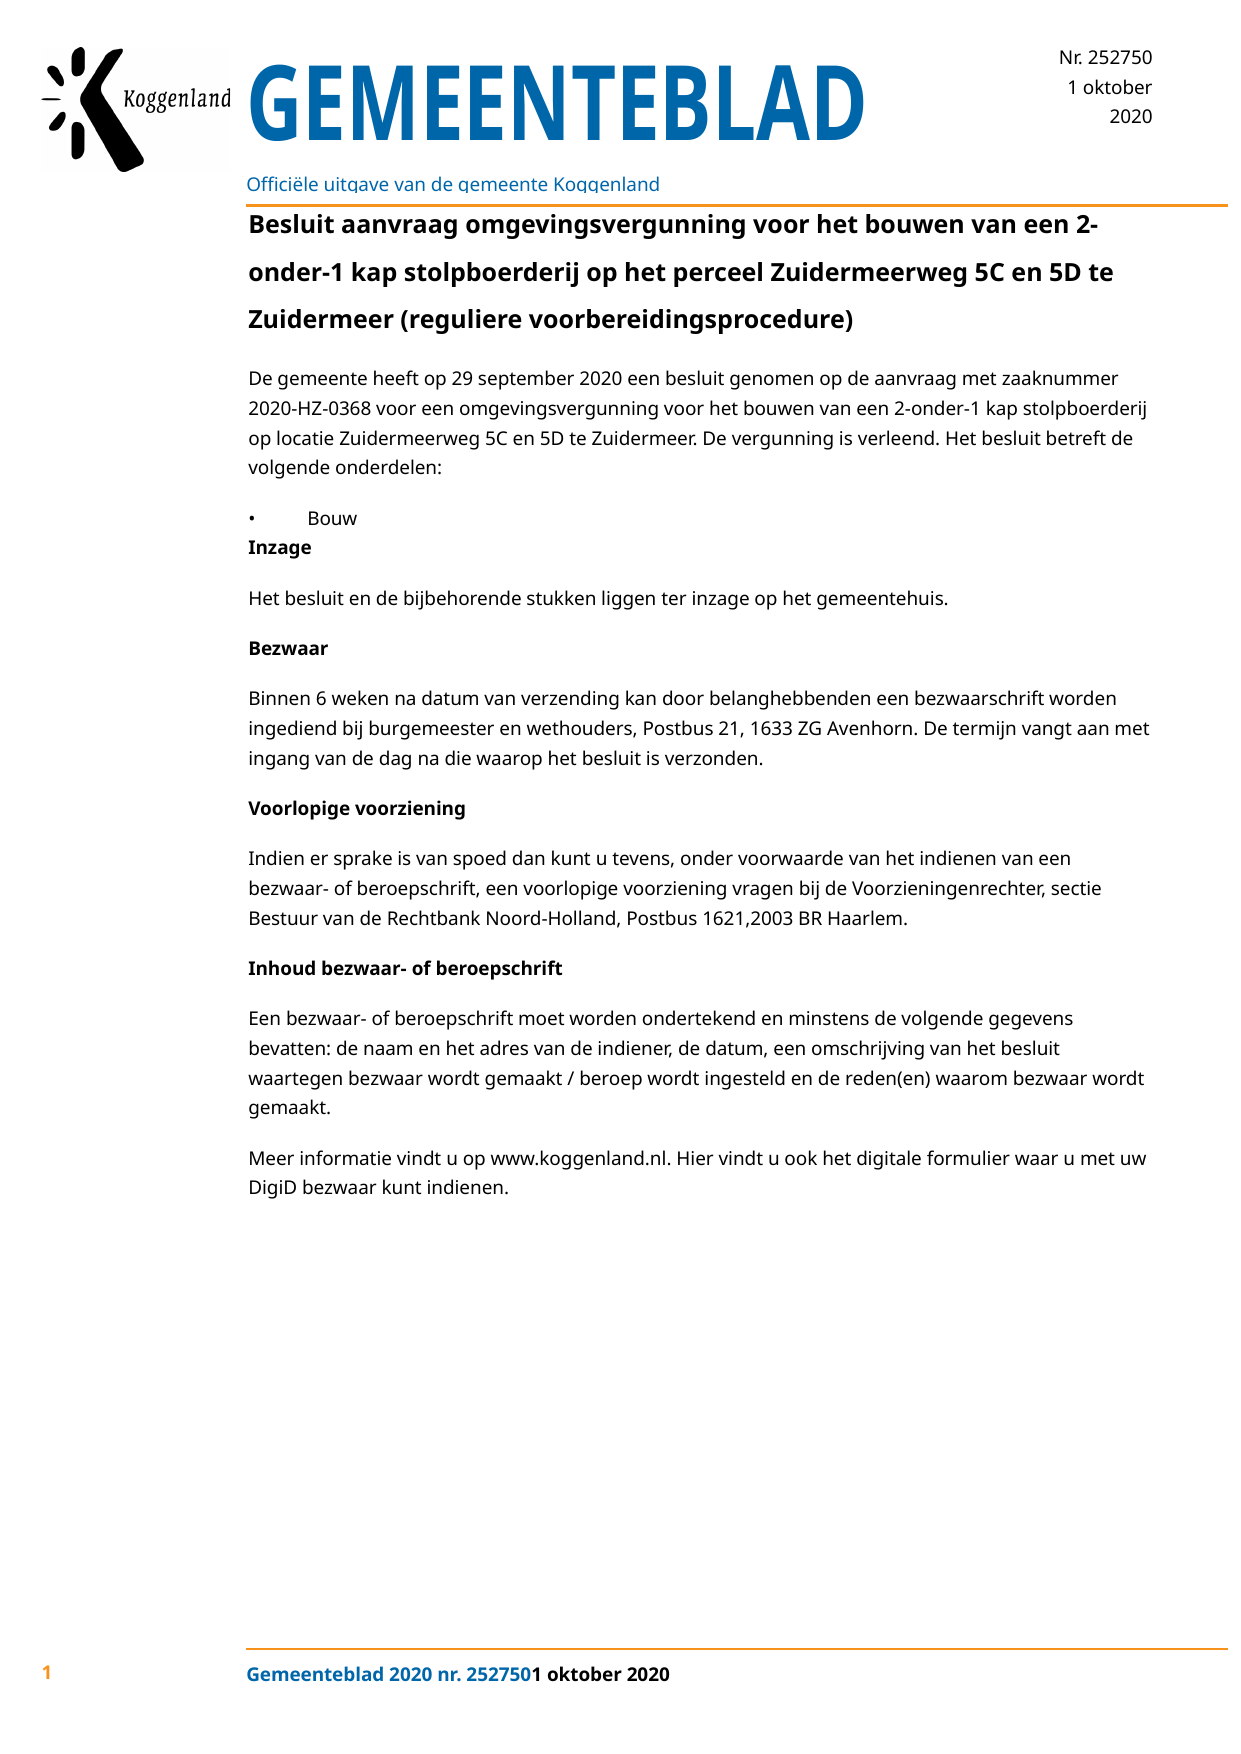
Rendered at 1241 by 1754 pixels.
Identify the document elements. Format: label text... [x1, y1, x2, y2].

text Besluit aanvraag omgevingsvergunning voor het bouwen van een 2-onder-1 kap stolpboerderij op het perceel Zuidermeerweg 5C en 5D te Zuidermeer (reguliere voorbereidingsprocedure) [248, 207, 1152, 336]
text Meer informatie vindt u op www.koggenland.nl. Hier vindt u ook het digitale formulier waar u met uw DigiD bezwaar kunt indienen. [248, 1145, 1152, 1200]
text Bezwaar [248, 635, 1152, 661]
picture [41, 47, 231, 172]
text Een bezwaar- of beroepschrift moet worden ondertekend en minstens de volgende gegevens bevatten: de naam en het adres van de indiener, de datum, een omschrijving van het besluit waartegen bezwaar wordt gemaakt / beroep wordt ingesteld en de reden(en) waarom bezwaar wordt gemaakt. [248, 1006, 1152, 1120]
text Inzage [248, 534, 1152, 560]
text Indien er sprake is van spoed dan kunt u tevens, onder voorwaarde van het indienen van een bezwaar- of beroepschrift, een voorlopige voorziening vragen bij de Voorzieningenrechter, sectie Bestuur van de Rechtbank Noord-Holland, Postbus 1621,2003 BR Haarlem. [248, 846, 1152, 930]
text Binnen 6 weken na datum van verzending kan door belanghebbenden een bezwaarschrift worden ingediend bij burgemeester en wethouders, Postbus 21, 1633 ZG Avenhorn. De termijn vangt aan met ingang van de dag na die waarop het besluit is verzonden. [248, 686, 1152, 770]
text Inhoud bezwaar- of beroepschrift [248, 955, 1152, 981]
text De gemeente heeft op 29 september 2020 een besluit genomen op de aanvraag met zaaknummer 2020-HZ-0368 voor een omgevingsvergunning voor het bouwen van een 2-onder-1 kap stolpboerderij op locatie Zuidermeerweg 5C en 5D te Zuidermeer. De vergunning is verleend. Het besluit betreft de volgende onderdelen: [248, 366, 1152, 480]
text Het besluit en de bijbehorende stukken liggen ter inzage op het gemeentehuis. [248, 585, 1152, 610]
list Bouw [248, 505, 1152, 530]
text Voorlopige voorziening [248, 795, 1152, 821]
